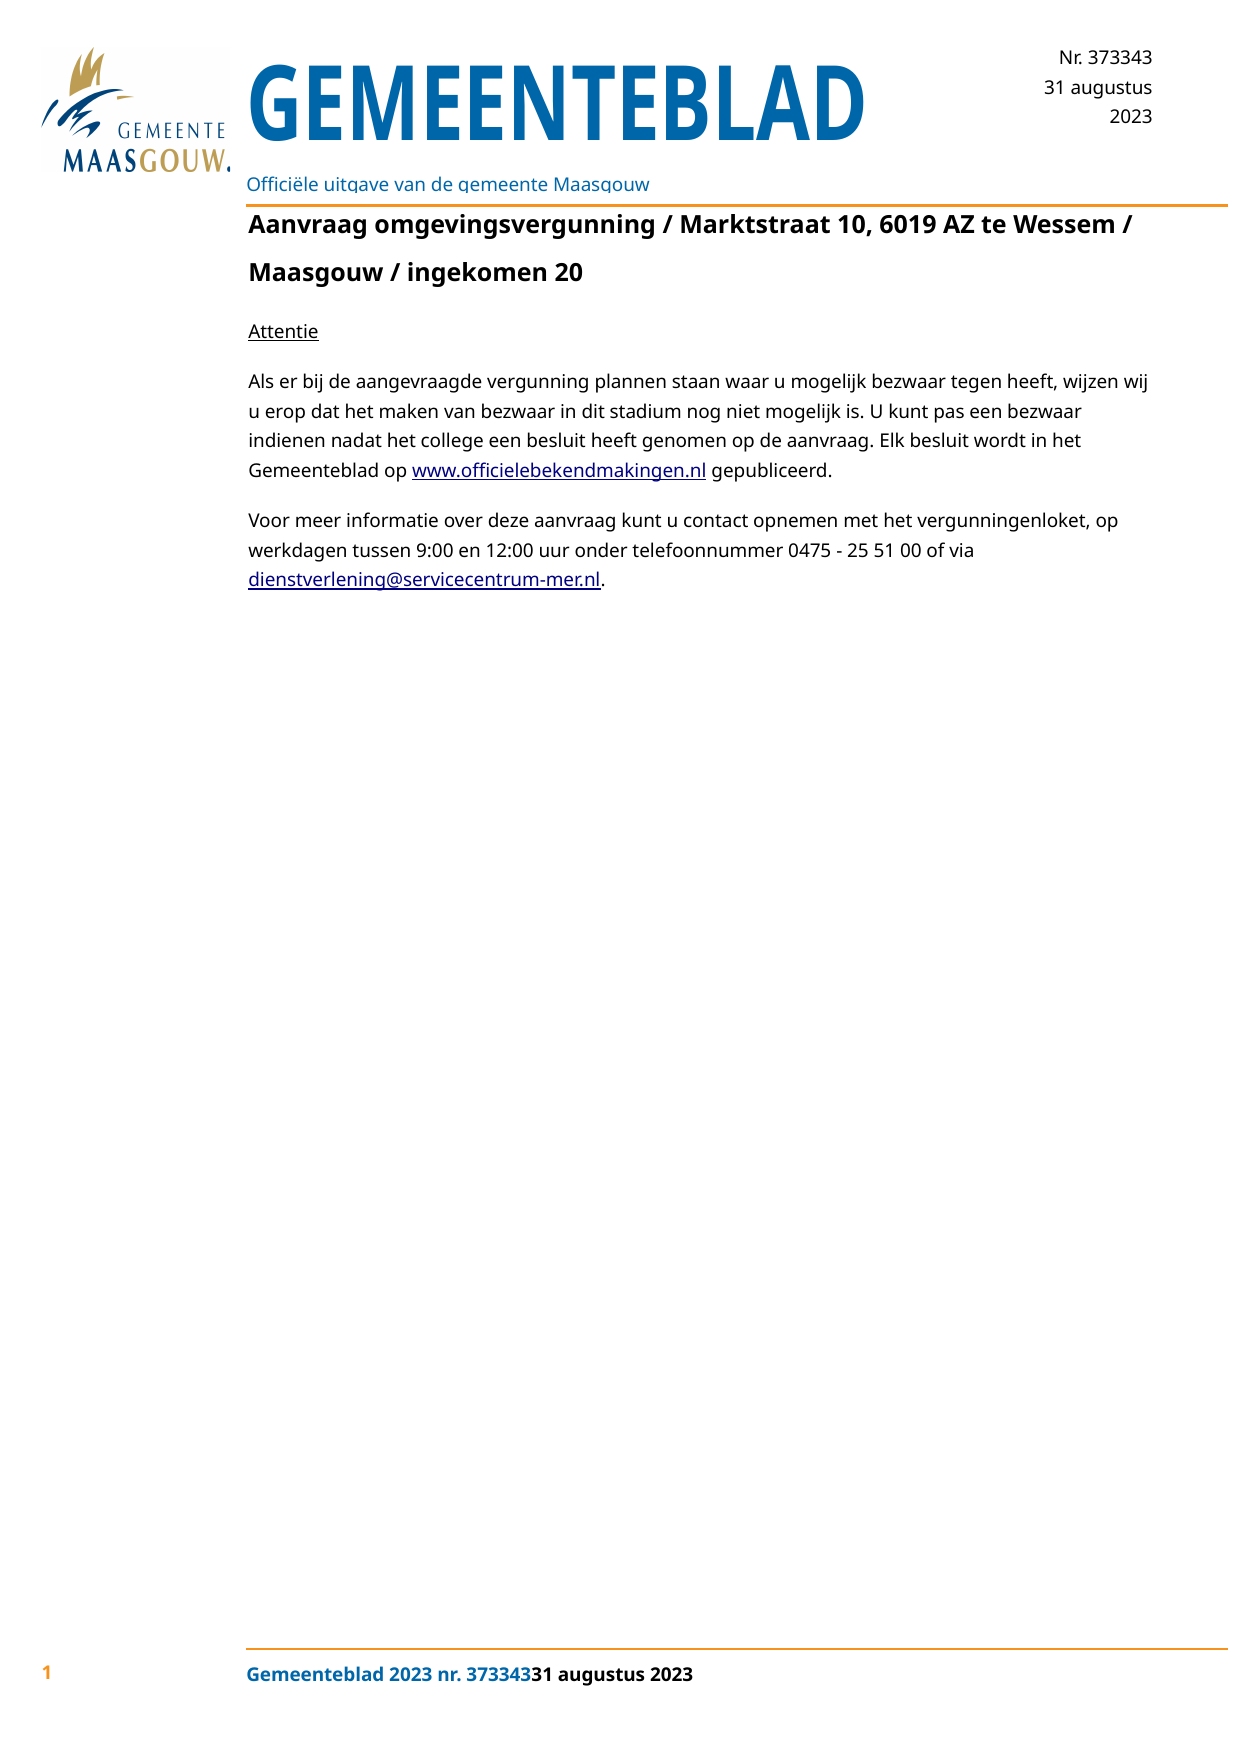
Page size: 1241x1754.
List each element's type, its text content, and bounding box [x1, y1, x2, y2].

text Aanvraag omgevingsvergunning / Marktstraat 10, 6019 AZ te Wessem / Maasgouw / ingekomen 20 [248, 207, 1152, 288]
text Attentie [248, 318, 1152, 344]
picture [41, 47, 231, 172]
text Als er bij de aangevraagde vergunning plannen staan waar u mogelijk bezwaar tegen heeft, wijzen wij u erop dat het maken van bezwaar in dit stadium nog niet mogelijk is. U kunt pas een bezwaar indienen nadat het college een besluit heeft genomen op de aanvraag. Elk besluit wordt in het Gemeenteblad op www.officielebekendmakingen.nl gepubliceerd. [248, 368, 1152, 483]
text Voor meer informatie over deze aanvraag kunt u contact opnemen met het vergunningenloket, op werkdagen tussen 9:00 en 12:00 uur onder telefoonnummer 0475 - 25 51 00 of via dienstverlening@servicecentrum-mer.nl. [248, 507, 1152, 592]
